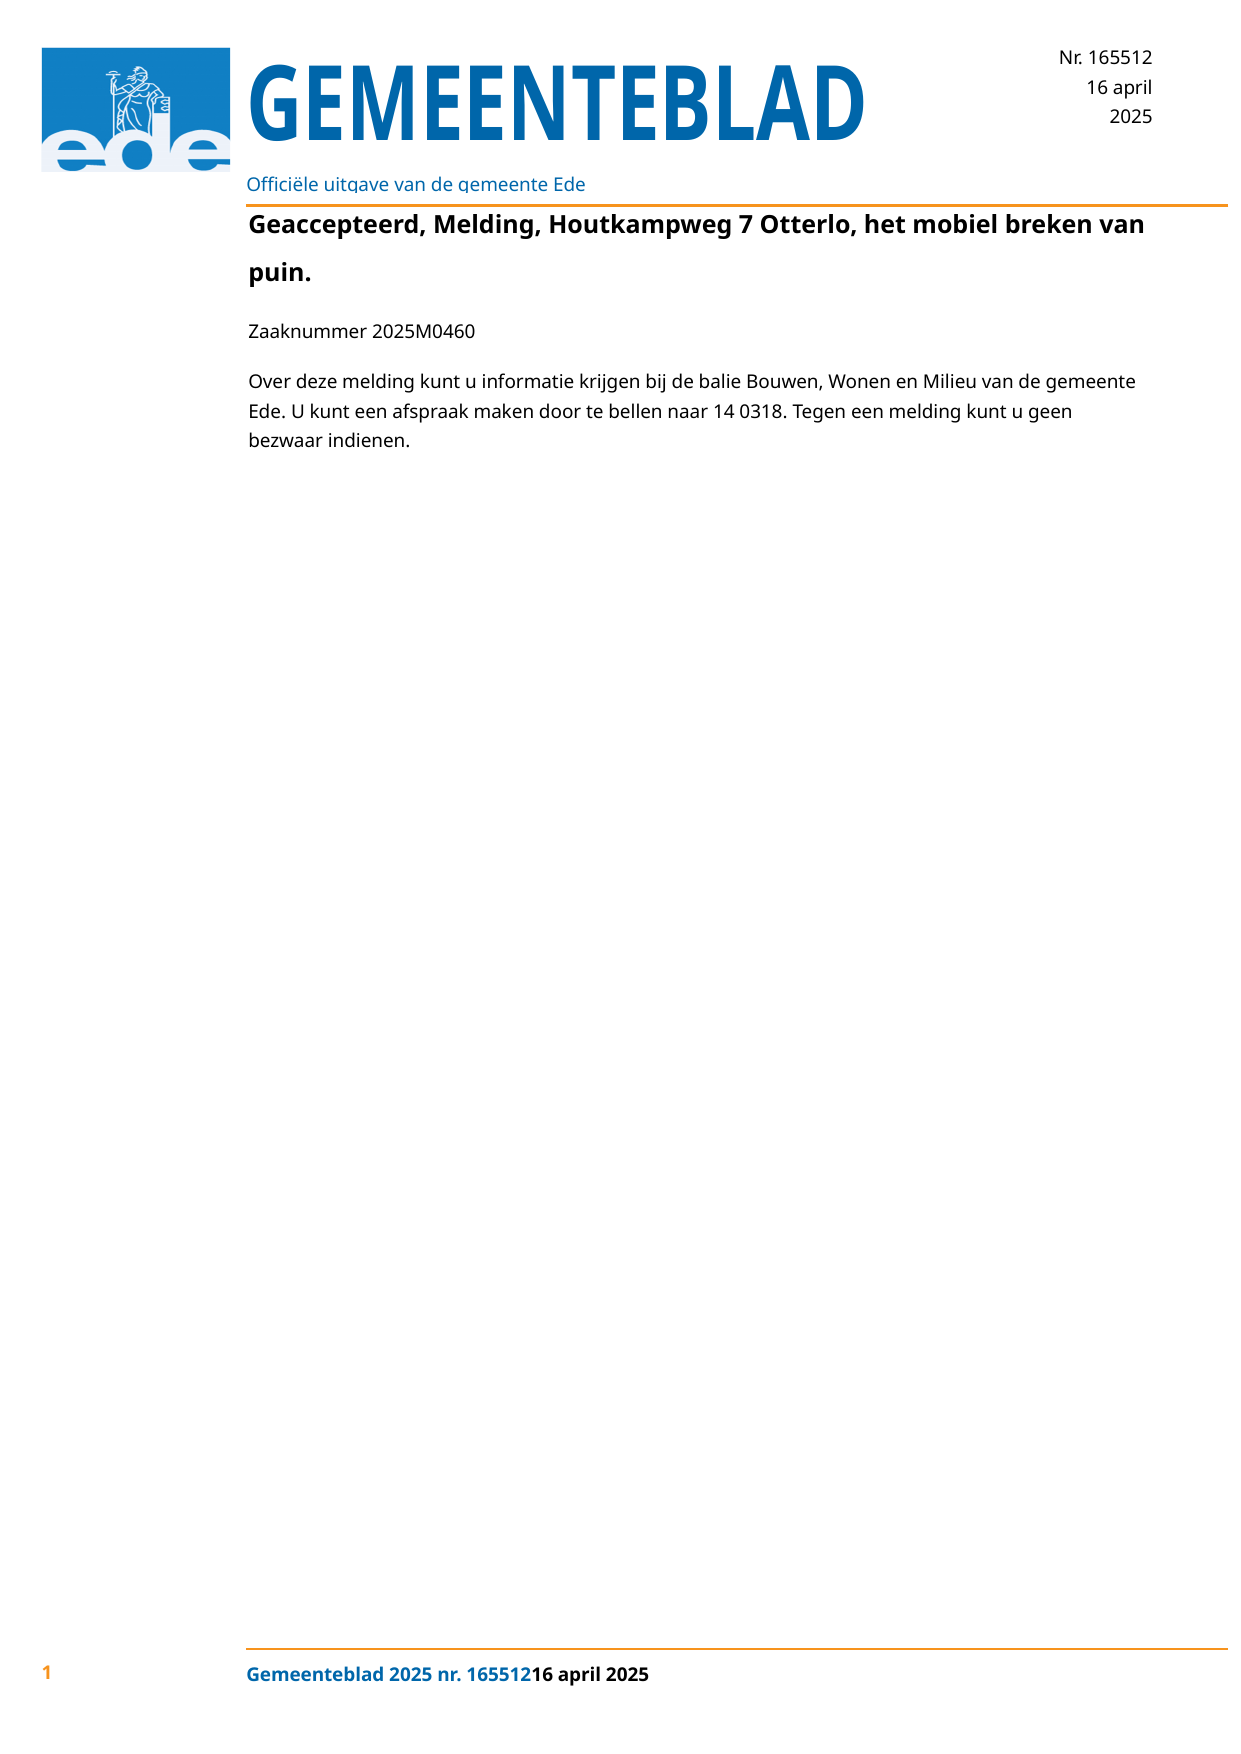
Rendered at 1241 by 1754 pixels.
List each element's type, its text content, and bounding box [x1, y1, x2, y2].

picture [41, 47, 231, 172]
text Geaccepteerd, Melding, Houtkampweg 7 Otterlo, het mobiel breken van puin. [248, 207, 1152, 288]
text Over deze melding kunt u informatie krijgen bij de balie Bouwen, Wonen en Milieu van de gemeente Ede. U kunt een afspraak maken door te bellen naar 14 0318. Tegen een melding kunt u geen bezwaar indienen. [248, 368, 1152, 453]
text Zaaknummer 2025M0460 [248, 318, 1152, 344]
